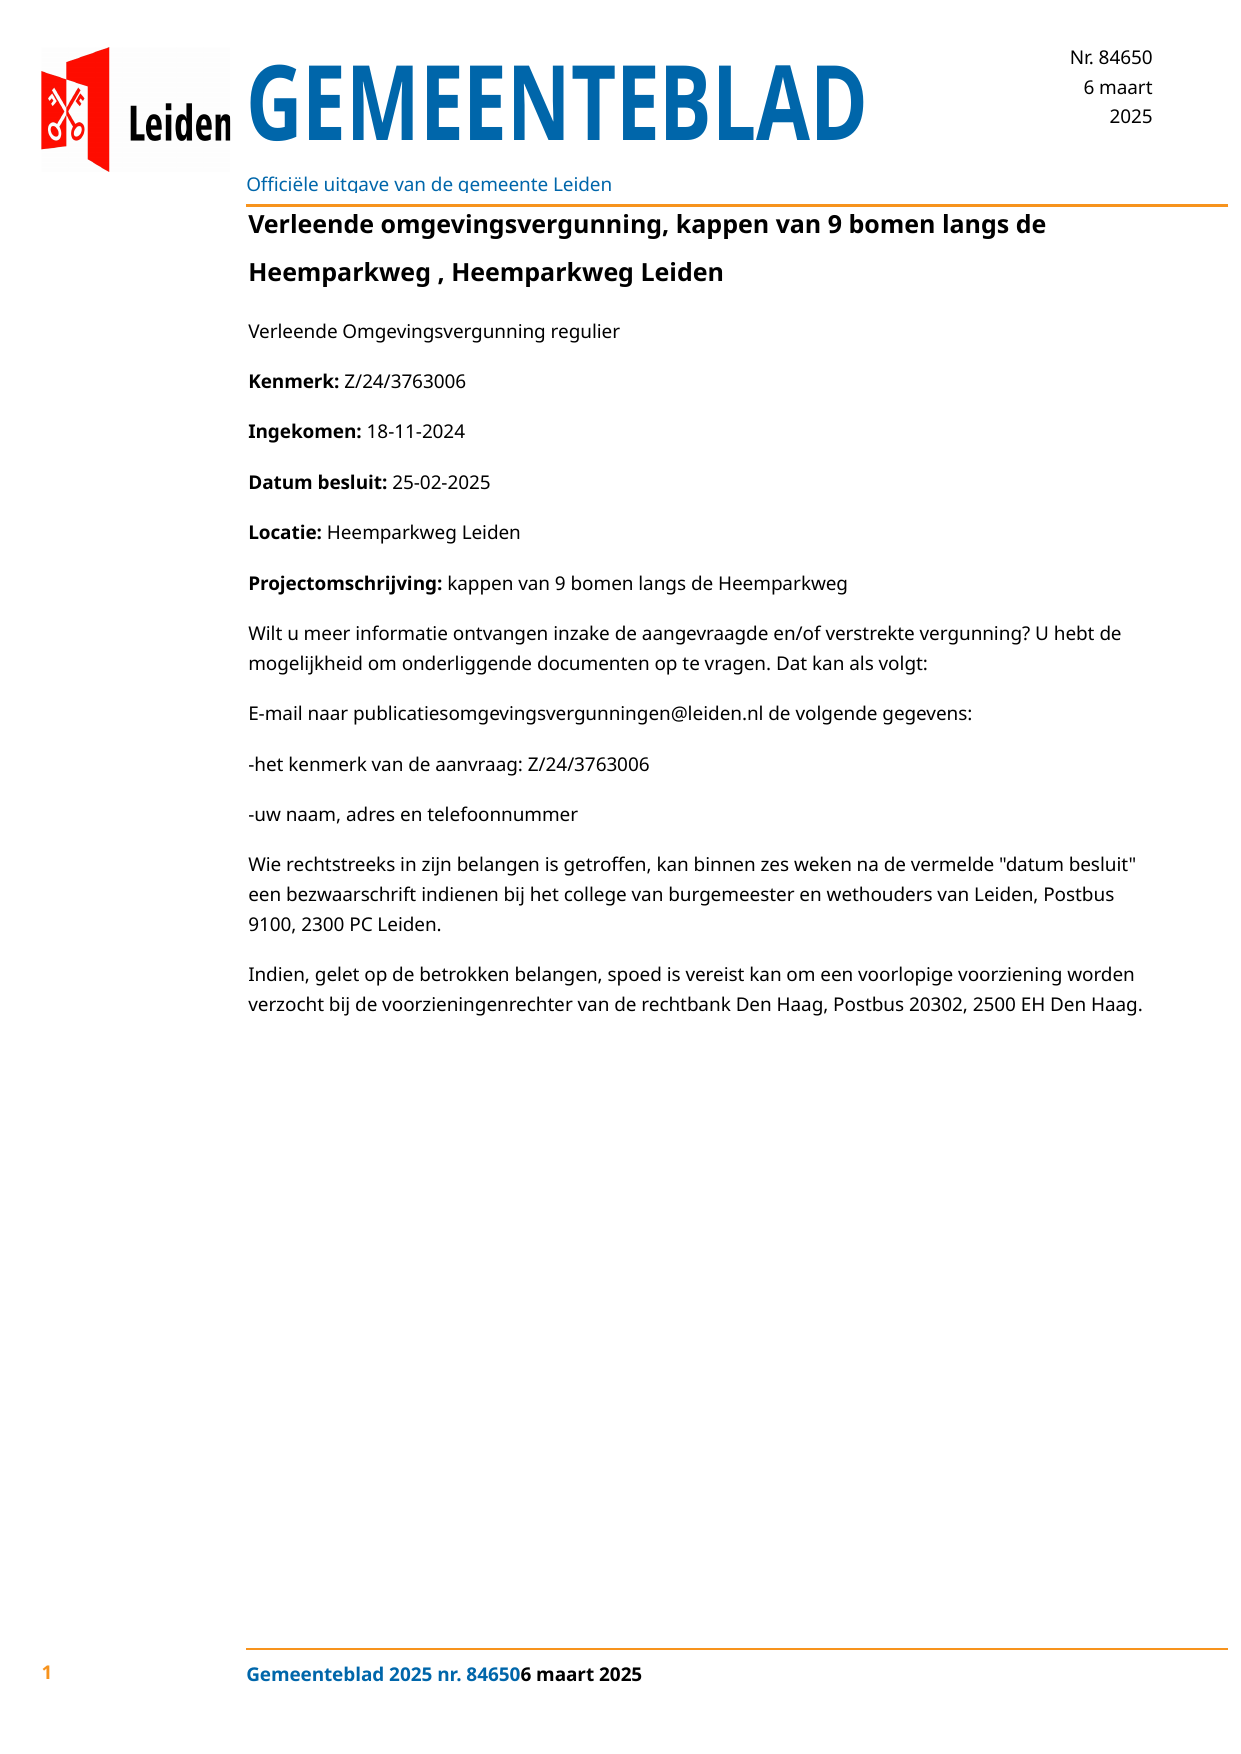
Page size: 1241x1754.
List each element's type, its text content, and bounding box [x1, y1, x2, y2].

text Locatie: Heemparkweg Leiden [248, 519, 1152, 545]
text Verleende omgevingsvergunning, kappen van 9 bomen langs de Heemparkweg , Heemparkweg Leiden [248, 207, 1152, 288]
text -het kenmerk van de aanvraag: Z/24/3763006 [248, 751, 1152, 777]
text Wie rechtstreeks in zijn belangen is getroffen, kan binnen zes weken na de vermelde "datum besluit" een bezwaarschrift indienen bij het college van burgemeester en wethouders van Leiden, Postbus 9100, 2300 PC Leiden. [248, 852, 1152, 937]
text Ingekomen: 18-11-2024 [248, 419, 1152, 444]
text Kenmerk: Z/24/3763006 [248, 368, 1152, 394]
text Verleende Omgevingsvergunning regulier [248, 318, 1152, 344]
text E-mail naar publicatiesomgevingsvergunningen@leiden.nl de volgende gegevens: [248, 700, 1152, 726]
text Wilt u meer informatie ontvangen inzake de aangevraagde en/of verstrekte vergunning? U hebt de mogelijkheid om onderliggende documenten op te vragen. Dat kan als volgt: [248, 620, 1152, 676]
text Projectomschrijving: kappen van 9 bomen langs de Heemparkweg [248, 570, 1152, 596]
picture [41, 47, 231, 172]
text Datum besluit: 25-02-2025 [248, 469, 1152, 495]
text -uw naam, adres en telefoonnummer [248, 801, 1152, 827]
text Indien, gelet op de betrokken belangen, spoed is vereist kan om een voorlopige voorziening worden verzocht bij de voorzieningenrechter van de rechtbank Den Haag, Postbus 20302, 2500 EH Den Haag. [248, 961, 1152, 1017]
